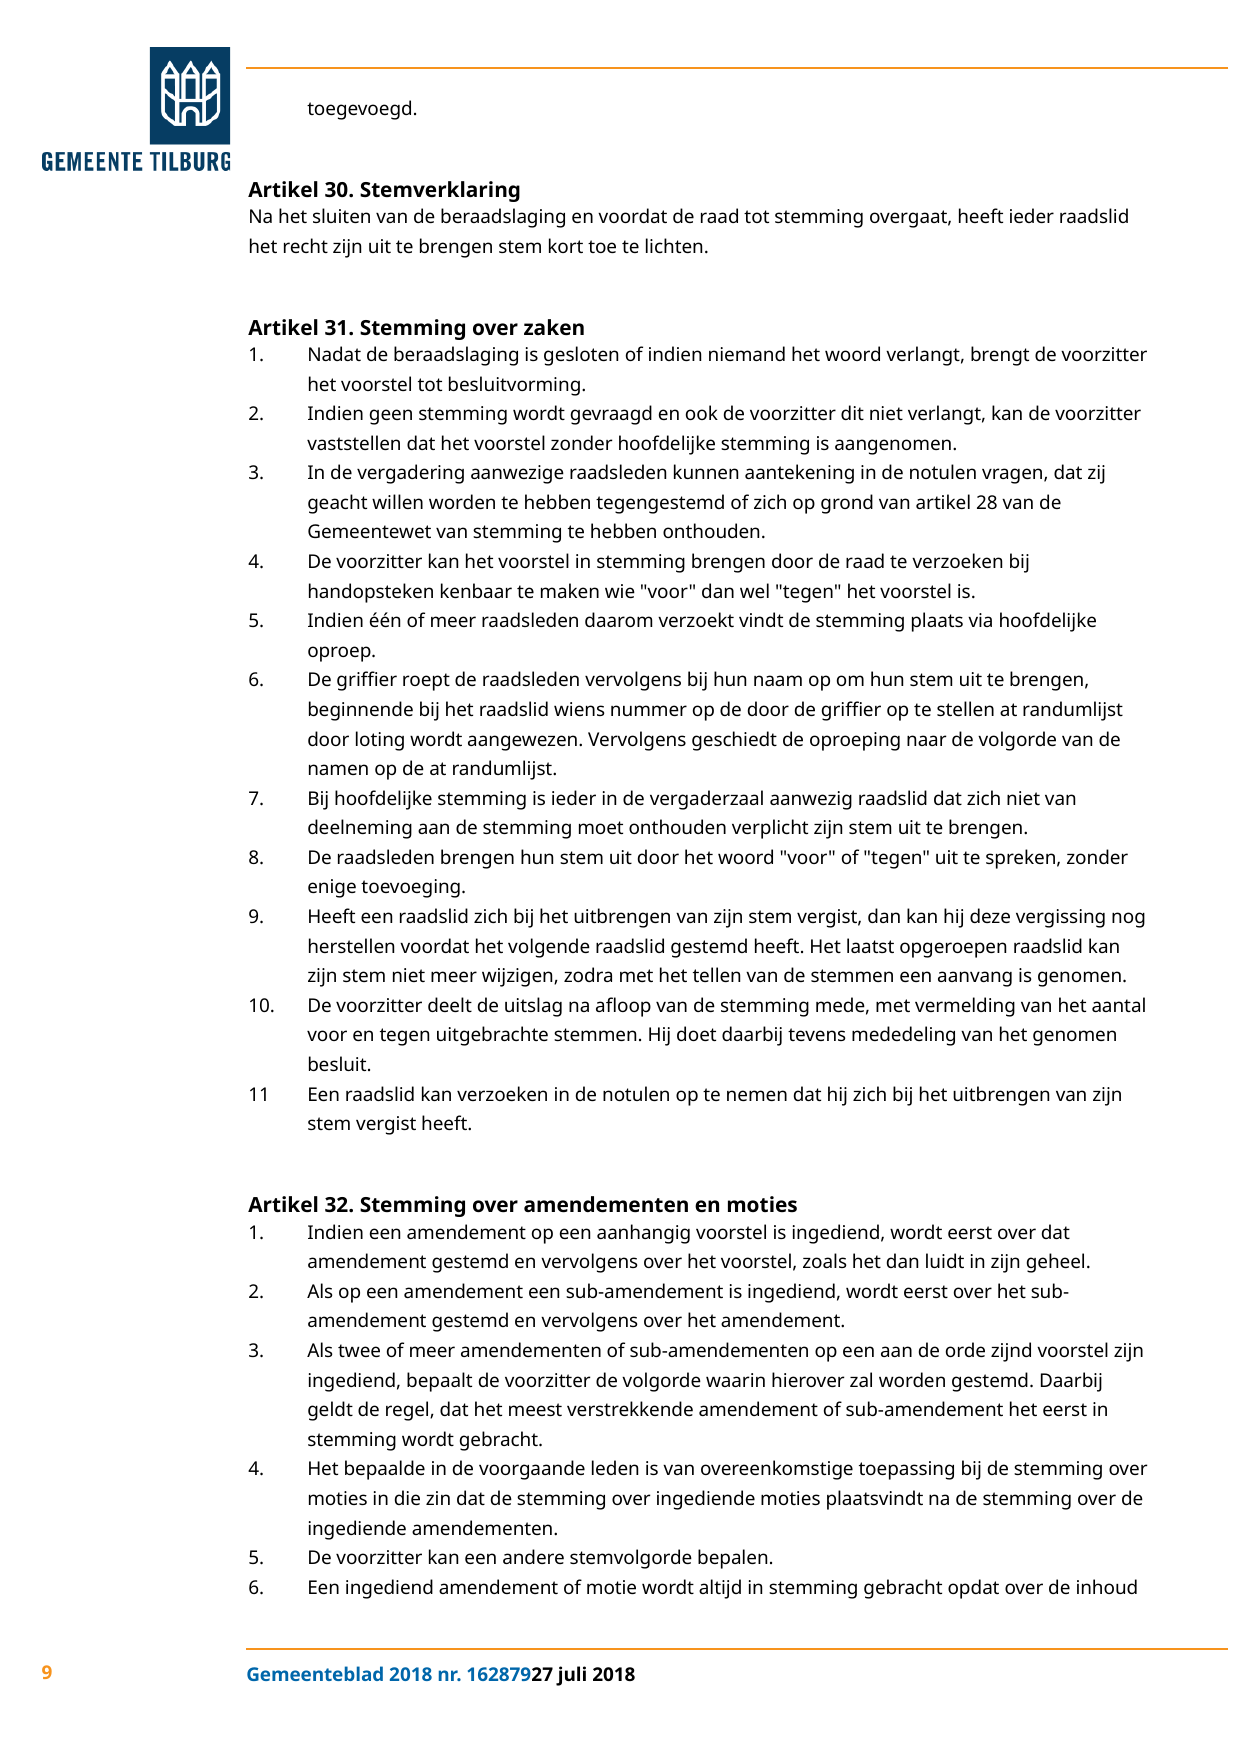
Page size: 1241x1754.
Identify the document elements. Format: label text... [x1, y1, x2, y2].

list Een ingediend amendement of motie wordt altijd in stemming gebracht opdat over de inhoud [248, 1574, 1152, 1599]
list Nadat de beraadslaging is gesloten of indien niemand het woord verlangt, brengt de voorzitter het voorstel tot besluitvorming. [248, 341, 1152, 397]
list Als op een amendement een sub-amendement is ingediend, wordt eerst over het sub-amendement gestemd en vervolgens over het amendement. [248, 1278, 1152, 1333]
list De voorzitter deelt de uitslag na afloop van de stemming mede, met vermelding van het aantal voor en tegen uitgebrachte stemmen. Hij doet daarbij tevens mededeling van het genomen besluit. [248, 992, 1152, 1077]
list Als twee of meer amendementen of sub-amendementen op een aan de orde zijnd voorstel zijn ingediend, bepaalt de voorzitter de volgorde waarin hierover zal worden gestemd. Daarbij geldt de regel, dat het meest verstrekkende amendement of sub-amendement het eerst in stemming wordt gebracht. [248, 1337, 1152, 1452]
list De voorzitter kan een andere stemvolgorde bepalen. [248, 1544, 1152, 1570]
list De voorzitter kan het voorstel in stemming brengen door de raad te verzoeken bij handopsteken kenbaar te maken wie "voor" dan wel "tegen" het voorstel is. [248, 548, 1152, 604]
list In de vergadering aanwezige raadsleden kunnen aantekening in de notulen vragen, dat zij geacht willen worden te hebben tegengestemd of zich op grond van artikel 28 van de Gemeentewet van stemming te hebben onthouden. [248, 459, 1152, 544]
list Bij hoofdelijke stemming is ieder in de vergaderzaal aanwezig raadslid dat zich niet van deelneming aan de stemming moet onthouden verplicht zijn stem uit te brengen. [248, 785, 1152, 840]
text Artikel 30. Stemverklaring [248, 175, 1152, 203]
list Het bepaalde in de voorgaande leden is van overeenkomstige toepassing bij de stemming over moties in die zin dat de stemming over ingediende moties plaatsvindt na de stemming over de ingediende amendementen. [248, 1456, 1152, 1540]
list toegevoegd. [248, 95, 1152, 121]
list Een raadslid kan verzoeken in de notulen op te nemen dat hij zich bij het uitbrengen van zijn stem vergist heeft. [248, 1081, 1152, 1136]
list Indien geen stemming wordt gevraagd en ook de voorzitter dit niet verlangt, kan de voorzitter vaststellen dat het voorstel zonder hoofdelijke stemming is aangenomen. [248, 400, 1152, 456]
picture [41, 47, 231, 172]
text Artikel 31. Stemming over zaken [248, 313, 1152, 341]
list Indien een amendement op een aanhangig voorstel is ingediend, wordt eerst over dat amendement gestemd en vervolgens over het voorstel, zoals het dan luidt in zijn geheel. [248, 1219, 1152, 1274]
text Artikel 32. Stemming over amendementen en moties [248, 1190, 1152, 1219]
list De griffier roept de raadsleden vervolgens bij hun naam op om hun stem uit te brengen, beginnende bij het raadslid wiens nummer op de door de griffier op te stellen at randumlijst door loting wordt aangewezen. Vervolgens geschiedt de oproeping naar de volgorde van de namen op de at randumlijst. [248, 667, 1152, 781]
list De raadsleden brengen hun stem uit door het woord "voor" of "tegen" uit te spreken, zonder enige toevoeging. [248, 844, 1152, 899]
text Na het sluiten van de beraadslaging en voordat de raad tot stemming overgaat, heeft ieder raadslid het recht zijn uit te brengen stem kort toe te lichten. [248, 203, 1152, 258]
list Heeft een raadslid zich bij het uitbrengen van zijn stem vergist, dan kan hij deze vergissing nog herstellen voordat het volgende raadslid gestemd heeft. Het laatst opgeroepen raadslid kan zijn stem niet meer wijzigen, zodra met het tellen van de stemmen een aanvang is genomen. [248, 903, 1152, 988]
list Indien één of meer raadsleden daarom verzoekt vindt de stemming plaats via hoofdelijke oproep. [248, 607, 1152, 663]
